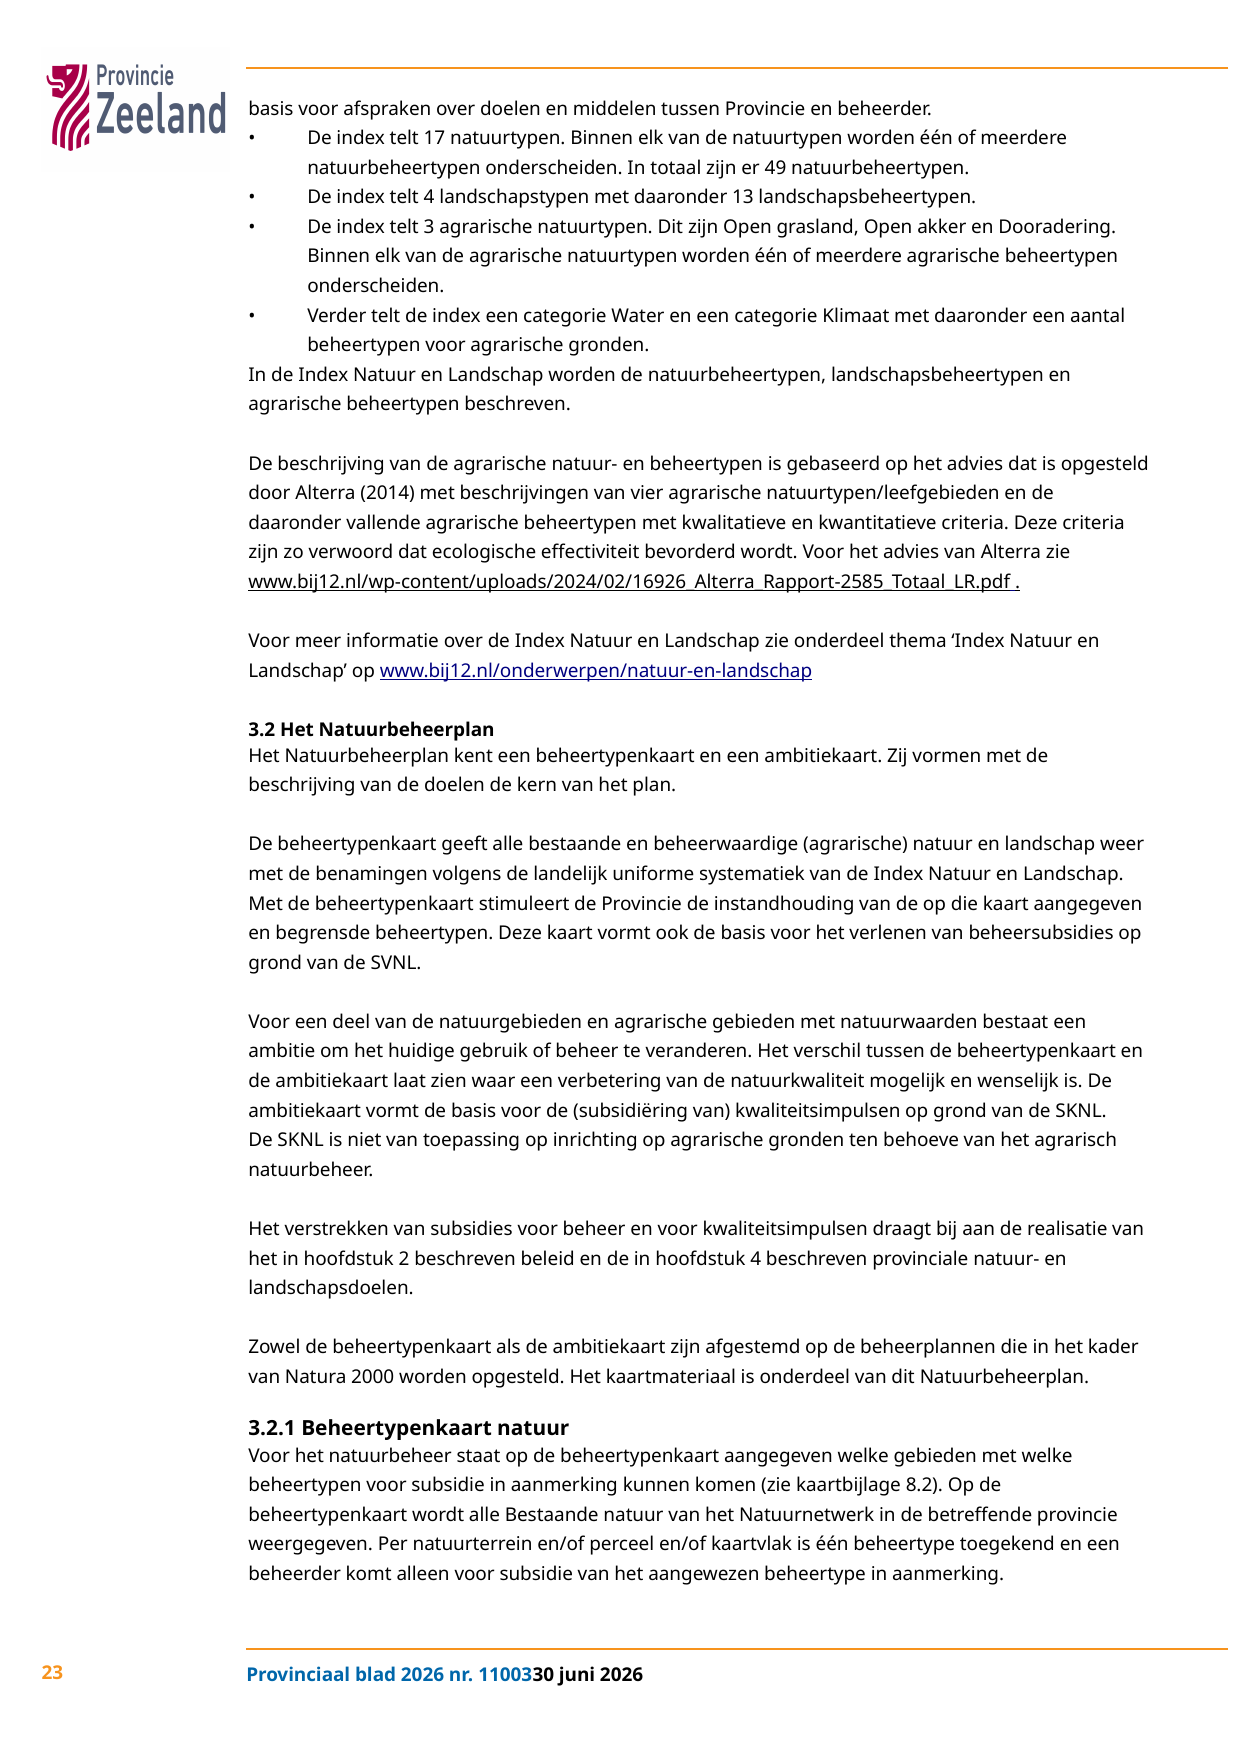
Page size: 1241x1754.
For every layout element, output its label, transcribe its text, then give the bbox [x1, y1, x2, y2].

text Voor meer informatie over de Index Natuur en Landschap zie onderdeel thema ‘Index Natuur en Landschap’ op www.bij12.nl/onderwerpen/natuur-en-landschap [248, 627, 1152, 683]
text basis voor afspraken over doelen en middelen tussen Provincie en beheerder. [248, 95, 1152, 121]
text Het Natuurbeheerplan kent een beheertypenkaart en een ambitiekaart. Zij vormen met de beschrijving van de doelen de kern van het plan. [248, 742, 1152, 797]
text Zowel de beheertypenkaart als de ambitiekaart zijn afgestemd op de beheerplannen die in het kader van Natura 2000 worden opgesteld. Het kaartmateriaal is onderdeel van dit Natuurbeheerplan. [248, 1333, 1152, 1389]
text Voor een deel van de natuurgebieden en agrarische gebieden met natuurwaarden bestaat een ambitie om het huidige gebruik of beheer te veranderen. Het verschil tussen de beheertypenkaart en de ambitiekaart laat zien waar een verbetering van de natuurkwaliteit mogelijk en wenselijk is. De ambitiekaart vormt de basis voor de (subsidiëring van) kwaliteitsimpulsen op grond van de SKNL. [248, 1008, 1152, 1122]
list De index telt 17 natuurtypen. Binnen elk van de natuurtypen worden één of meerdere natuurbeheertypen onderscheiden. In totaal zijn er 49 natuurbeheertypen. [248, 124, 1152, 180]
text 3.2 Het Natuurbeheerplan [248, 716, 1152, 742]
picture [41, 47, 231, 172]
text Voor het natuurbeheer staat op de beheertypenkaart aangegeven welke gebieden met welke beheertypen voor subsidie in aanmerking kunnen komen (zie kaartbijlage 8.2). Op de beheertypenkaart wordt alle Bestaande natuur van het Natuurnetwerk in de betreffende provincie weergegeven. Per natuurterrein en/of perceel en/of kaartvlak is één beheertype toegekend en een beheerder komt alleen voor subsidie van het aangewezen beheertype in aanmerking. [248, 1442, 1152, 1586]
text De beschrijving van de agrarische natuur- en beheertypen is gebaseerd op het advies dat is opgesteld door Alterra (2014) met beschrijvingen van vier agrarische natuurtypen/leefgebieden en de daaronder vallende agrarische beheertypen met kwalitatieve en kwantitatieve criteria. Deze criteria zijn zo verwoord dat ecologische effectiviteit bevorderd wordt. Voor het advies van Alterra zie [248, 450, 1152, 564]
list Verder telt de index een categorie Water en een categorie Klimaat met daaronder een aantal beheertypen voor agrarische gronden. [248, 302, 1152, 357]
text De beheertypenkaart geeft alle bestaande en beheerwaardige (agrarische) natuur en landschap weer met de benamingen volgens de landelijk uniforme systematiek van de Index Natuur en Landschap. Met de beheertypenkaart stimuleert de Provincie de instandhouding van de op die kaart aangegeven en begrensde beheertypen. Deze kaart vormt ook de basis voor het verlenen van beheersubsidies op grond van de SVNL. [248, 831, 1152, 974]
text www.bij12.nl/wp-content/uploads/2024/02/16926_Alterra_Rapport-2585_Totaal_LR.pdf . [248, 568, 1152, 594]
list De index telt 4 landschapstypen met daaronder 13 landschapsbeheertypen. [248, 183, 1152, 209]
list De index telt 3 agrarische natuurtypen. Dit zijn Open grasland, Open akker en Dooradering. Binnen elk van de agrarische natuurtypen worden één of meerdere agrarische beheertypen onderscheiden. [248, 213, 1152, 298]
text In de Index Natuur en Landschap worden de natuurbeheertypen, landschapsbeheertypen en agrarische beheertypen beschreven. [248, 361, 1152, 416]
text Het verstrekken van subsidies voor beheer en voor kwaliteitsimpulsen draagt bij aan de realisatie van het in hoofdstuk 2 beschreven beleid en de in hoofdstuk 4 beschreven provinciale natuur- en landschapsdoelen. [248, 1215, 1152, 1300]
text 3.2.1 Beheertypenkaart natuur [248, 1413, 1152, 1442]
text De SKNL is niet van toepassing op inrichting op agrarische gronden ten behoeve van het agrarisch natuurbeheer. [248, 1126, 1152, 1182]
